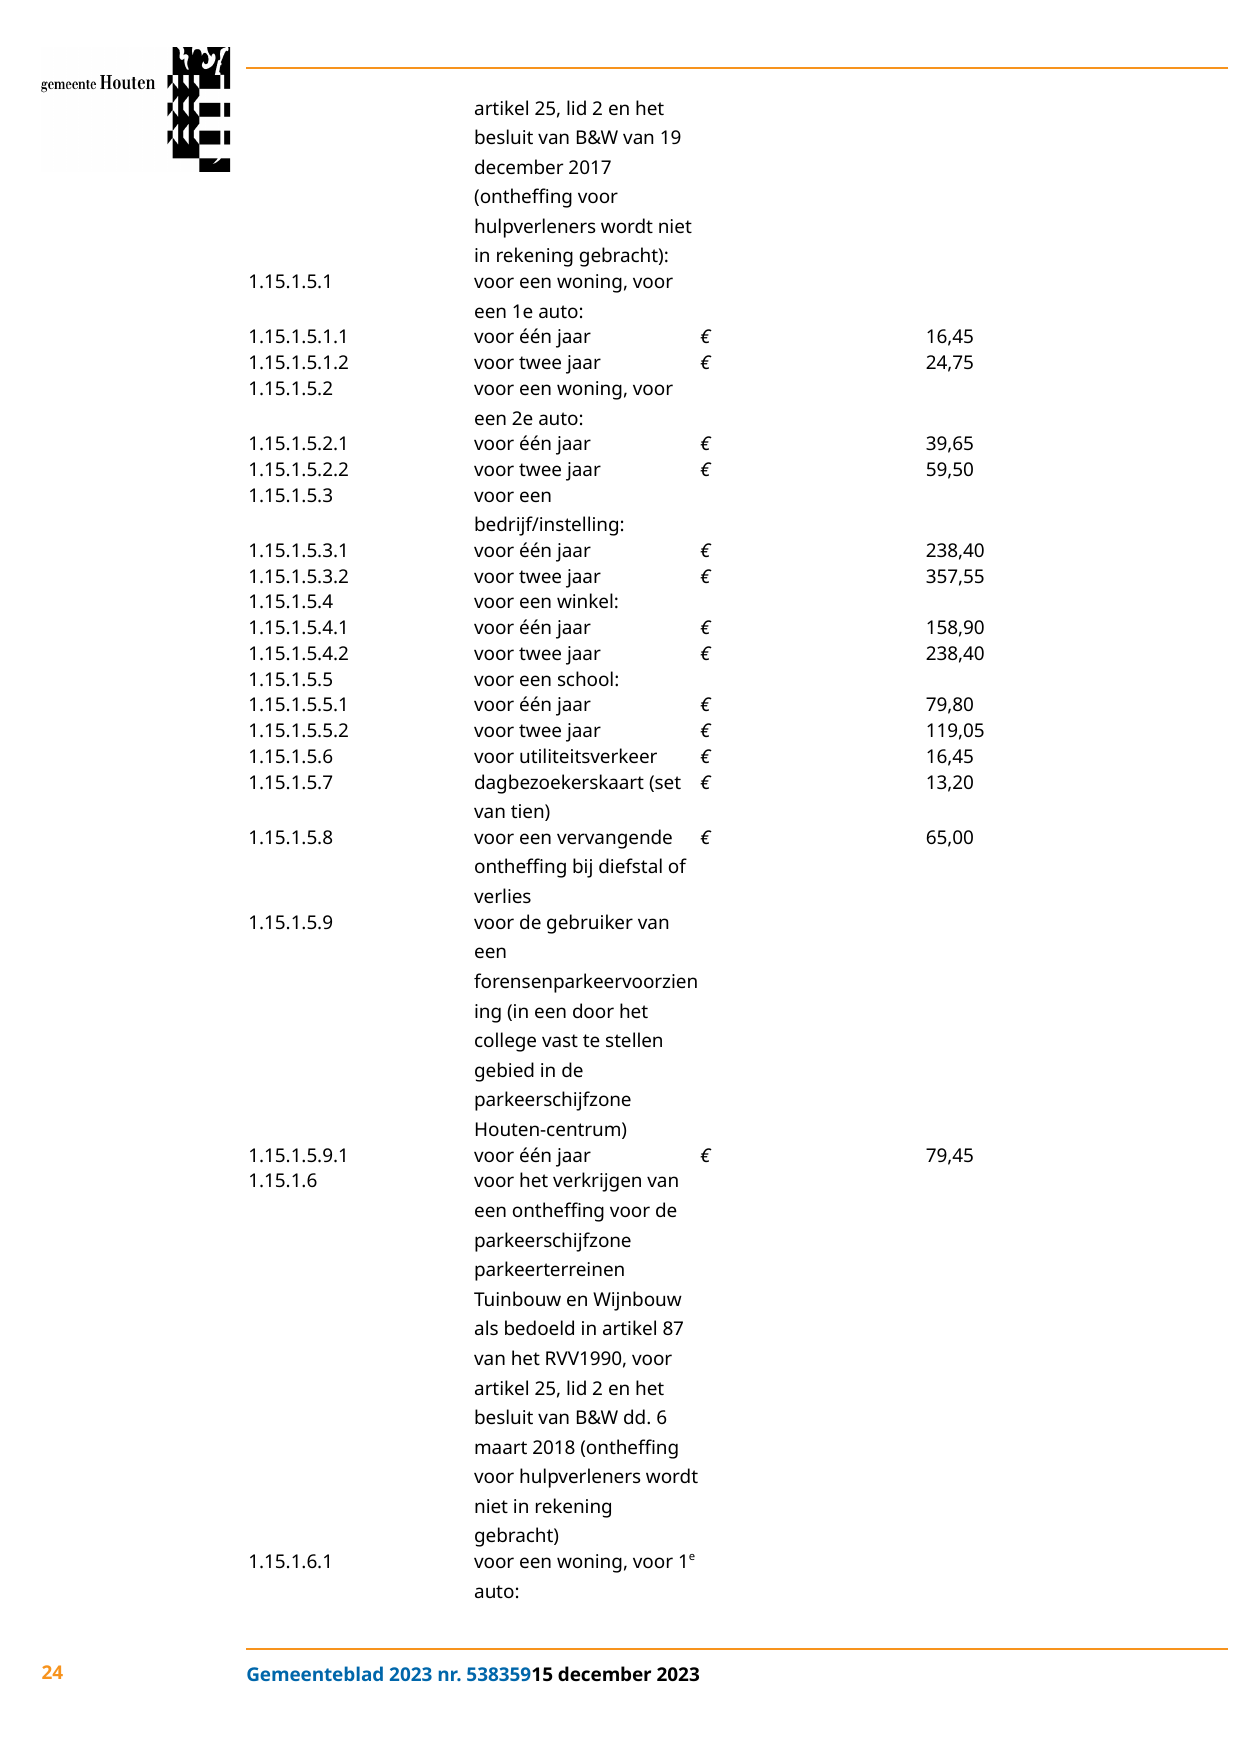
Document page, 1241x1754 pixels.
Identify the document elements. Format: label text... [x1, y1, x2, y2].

table_cell [700, 666, 926, 692]
table_cell 1.15.1.5.2.2 [248, 456, 474, 482]
table_cell 1.15.1.5.8 [248, 824, 474, 909]
table_cell € [700, 563, 926, 589]
table_cell 24,75 [926, 350, 1152, 375]
table_cell 16,45 [926, 743, 1152, 769]
table_cell 65,00 [926, 824, 1152, 909]
table_cell 1.15.1.5.7 [248, 769, 474, 824]
table_cell voor een winkel: [474, 589, 700, 614]
table_cell 1.15.1.5.1 [248, 269, 474, 324]
table_cell [700, 1168, 926, 1548]
table_cell 238,40 [926, 537, 1152, 563]
table_cell 1.15.1.5.4.2 [248, 640, 474, 666]
table_cell [248, 95, 474, 268]
table_cell 1.15.1.5.4 [248, 589, 474, 614]
table_cell voor een vervangende ontheffing bij diefstal of verlies [474, 824, 700, 909]
table_cell 1.15.1.6 [248, 1168, 474, 1548]
picture [41, 47, 231, 172]
table_cell [700, 375, 926, 431]
table_cell dagbezoekerskaart (set van tien) [474, 769, 700, 824]
table_cell 357,55 [926, 563, 1152, 589]
table_cell [700, 482, 926, 537]
table_cell 1.15.1.5.6 [248, 743, 474, 769]
table_cell artikel 25, lid 2 en het besluit van B&W van 19 december 2017 (ontheffing voor hulpverleners wordt niet in rekening gebracht): [474, 95, 700, 268]
table_cell 1.15.1.5.5.2 [248, 718, 474, 743]
table_cell € [700, 769, 926, 824]
table_cell 13,20 [926, 769, 1152, 824]
table_cell voor een bedrijf/instelling: [474, 482, 700, 537]
table_cell 238,40 [926, 640, 1152, 666]
table_cell voor een woning, voor een 1e auto: [474, 269, 700, 324]
table_cell voor twee jaar [474, 563, 700, 589]
table_cell 39,65 [926, 431, 1152, 456]
table_cell [926, 269, 1152, 324]
table_cell 79,45 [926, 1142, 1152, 1168]
table_cell 1.15.1.5.9 [248, 909, 474, 1142]
table_cell € [700, 456, 926, 482]
table_cell € [700, 431, 926, 456]
table_cell 1.15.1.5.5.1 [248, 692, 474, 717]
table_cell [926, 909, 1152, 1142]
table_cell voor een school: [474, 666, 700, 692]
table_cell [700, 589, 926, 614]
table_cell voor één jaar [474, 692, 700, 717]
table_cell [926, 589, 1152, 614]
table_cell [700, 909, 926, 1142]
table_cell 1.15.1.6.1 [248, 1548, 474, 1604]
table_cell € [700, 350, 926, 375]
table_cell [700, 269, 926, 324]
table_cell 1.15.1.5.1.1 [248, 324, 474, 349]
table_cell 119,05 [926, 718, 1152, 743]
table_cell 79,80 [926, 692, 1152, 717]
table_cell voor twee jaar [474, 640, 700, 666]
table_cell [926, 666, 1152, 692]
table_cell € [700, 324, 926, 349]
table_cell voor twee jaar [474, 350, 700, 375]
table_cell € [700, 537, 926, 563]
table_cell € [700, 824, 926, 909]
table_cell 1.15.1.5.3 [248, 482, 474, 537]
table_cell 59,50 [926, 456, 1152, 482]
table_cell voor een woning, voor 1e auto: [474, 1548, 700, 1604]
table_cell 1.15.1.5.1.2 [248, 350, 474, 375]
table_cell [926, 95, 1152, 268]
table_cell 16,45 [926, 324, 1152, 349]
table_cell € [700, 692, 926, 717]
table_cell [700, 1548, 926, 1604]
table_cell 1.15.1.5.2 [248, 375, 474, 431]
table_cell [926, 1168, 1152, 1548]
table_cell voor één jaar [474, 615, 700, 640]
table_cell voor de gebruiker van een forensenparkeervoorziening (in een door het college vast te stellen gebied in de parkeerschijfzone Houten-centrum) [474, 909, 700, 1142]
table_cell 158,90 [926, 615, 1152, 640]
table_cell 1.15.1.5.3.1 [248, 537, 474, 563]
table_cell voor één jaar [474, 537, 700, 563]
table_cell € [700, 640, 926, 666]
table_cell [926, 482, 1152, 537]
table_cell € [700, 615, 926, 640]
table_cell 1.15.1.5.5 [248, 666, 474, 692]
table_cell voor één jaar [474, 1142, 700, 1168]
table_cell voor een woning, voor een 2e auto: [474, 375, 700, 431]
table_cell 1.15.1.5.2.1 [248, 431, 474, 456]
table_cell voor het verkrijgen van een ontheffing voor de parkeerschijfzone parkeerterreinen Tuinbouw en Wijnbouw als bedoeld in artikel 87 van het RVV1990, voor artikel 25, lid 2 en het besluit van B&W dd. 6 maart 2018 (ontheffing voor hulpverleners wordt niet in rekening gebracht) [474, 1168, 700, 1548]
table_cell voor één jaar [474, 431, 700, 456]
table_cell 1.15.1.5.3.2 [248, 563, 474, 589]
table_cell 1.15.1.5.9.1 [248, 1142, 474, 1168]
table_cell € [700, 1142, 926, 1168]
table_cell [926, 1548, 1152, 1604]
table_cell € [700, 743, 926, 769]
table_cell voor utiliteitsverkeer [474, 743, 700, 769]
table_cell € [700, 718, 926, 743]
table_cell voor twee jaar [474, 718, 700, 743]
table_cell [926, 375, 1152, 431]
table_cell 1.15.1.5.4.1 [248, 615, 474, 640]
table_cell voor één jaar [474, 324, 700, 349]
table_cell voor twee jaar [474, 456, 700, 482]
table_cell [700, 95, 926, 268]
